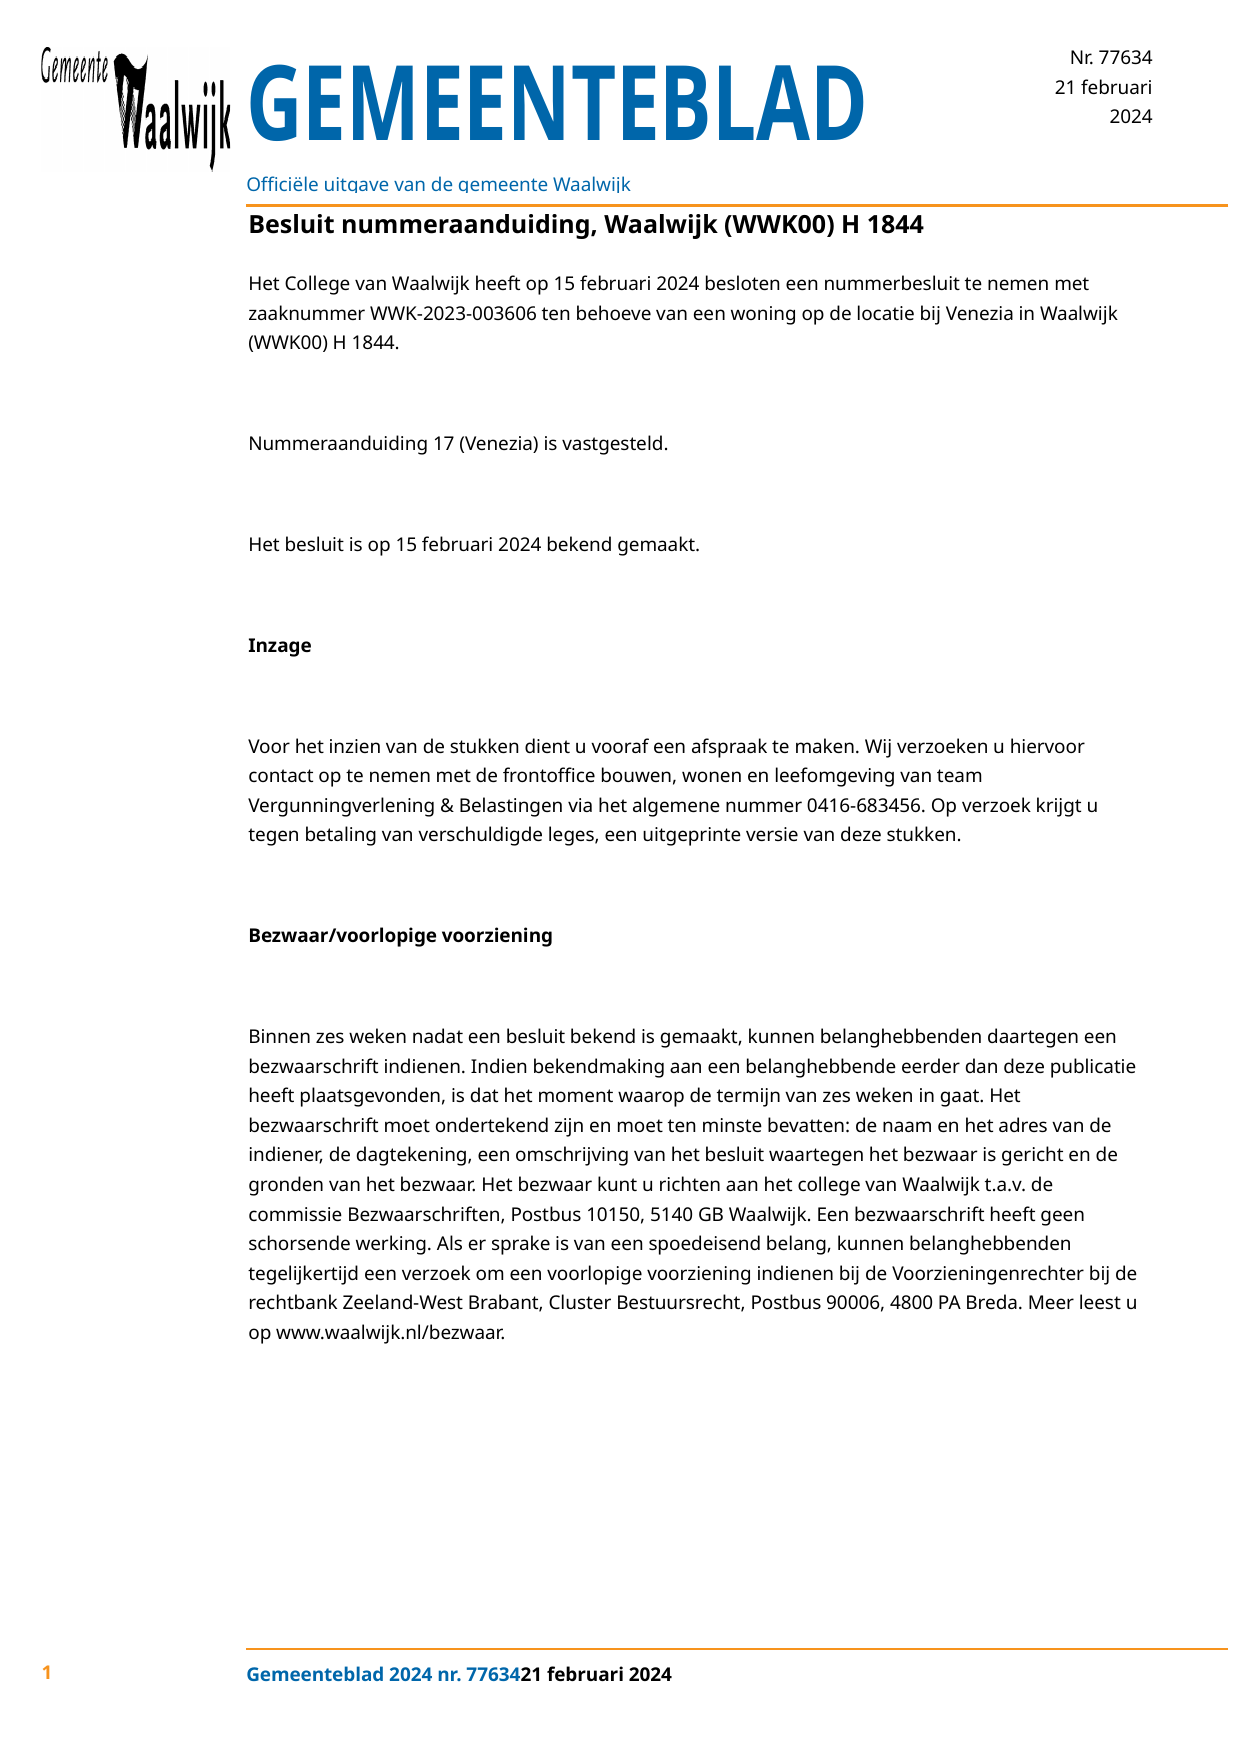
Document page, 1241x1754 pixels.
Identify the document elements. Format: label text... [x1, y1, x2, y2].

text Binnen zes weken nadat een besluit bekend is gemaakt, kunnen belanghebbenden daartegen een bezwaarschrift indienen. Indien bekendmaking aan een belanghebbende eerder dan deze publicatie heeft plaatsgevonden, is dat het moment waarop de termijn van zes weken in gaat. Het bezwaarschrift moet ondertekend zijn en moet ten minste bevatten: de naam en het adres van de indiener, de dagtekening, een omschrijving van het besluit waartegen het bezwaar is gericht en de gronden van het bezwaar. Het bezwaar kunt u richten aan het college van Waalwijk t.a.v. de commissie Bezwaarschriften, Postbus 10150, 5140 GB Waalwijk. Een bezwaarschrift heeft geen schorsende werking. Als er sprake is van een spoedeisend belang, kunnen belanghebbenden tegelijkertijd een verzoek om een voorlopige voorziening indienen bij de Voorzieningenrechter bij de rechtbank Zeeland-West Brabant, Cluster Bestuursrecht, Postbus 90006, 4800 PA Breda. Meer leest u op www.waalwijk.nl/bezwaar. [248, 1023, 1152, 1345]
text Inzage [248, 632, 1152, 658]
picture [41, 47, 231, 172]
text Voor het inzien van de stukken dient u vooraf een afspraak te maken. Wij verzoeken u hiervoor contact op te nemen met de frontoffice bouwen, wonen en leefomgeving van team Vergunningverlening & Belastingen via het algemene nummer 0416-683456. Op verzoek krijgt u tegen betaling van verschuldigde leges, een uitgeprinte versie van deze stukken. [248, 733, 1152, 847]
text Het College van Waalwijk heeft op 15 februari 2024 besloten een nummerbesluit te nemen met zaaknummer WWK-2023-003606 ten behoeve van een woning op de locatie bij Venezia in Waalwijk (WWK00) H 1844. [248, 270, 1152, 355]
text Besluit nummeraanduiding, Waalwijk (WWK00) H 1844 [248, 207, 1152, 241]
text Nummeraanduiding 17 (Venezia) is vastgesteld. [248, 430, 1152, 456]
text Het besluit is op 15 februari 2024 bekend gemaakt. [248, 531, 1152, 557]
text Bezwaar/voorlopige voorziening [248, 922, 1152, 948]
